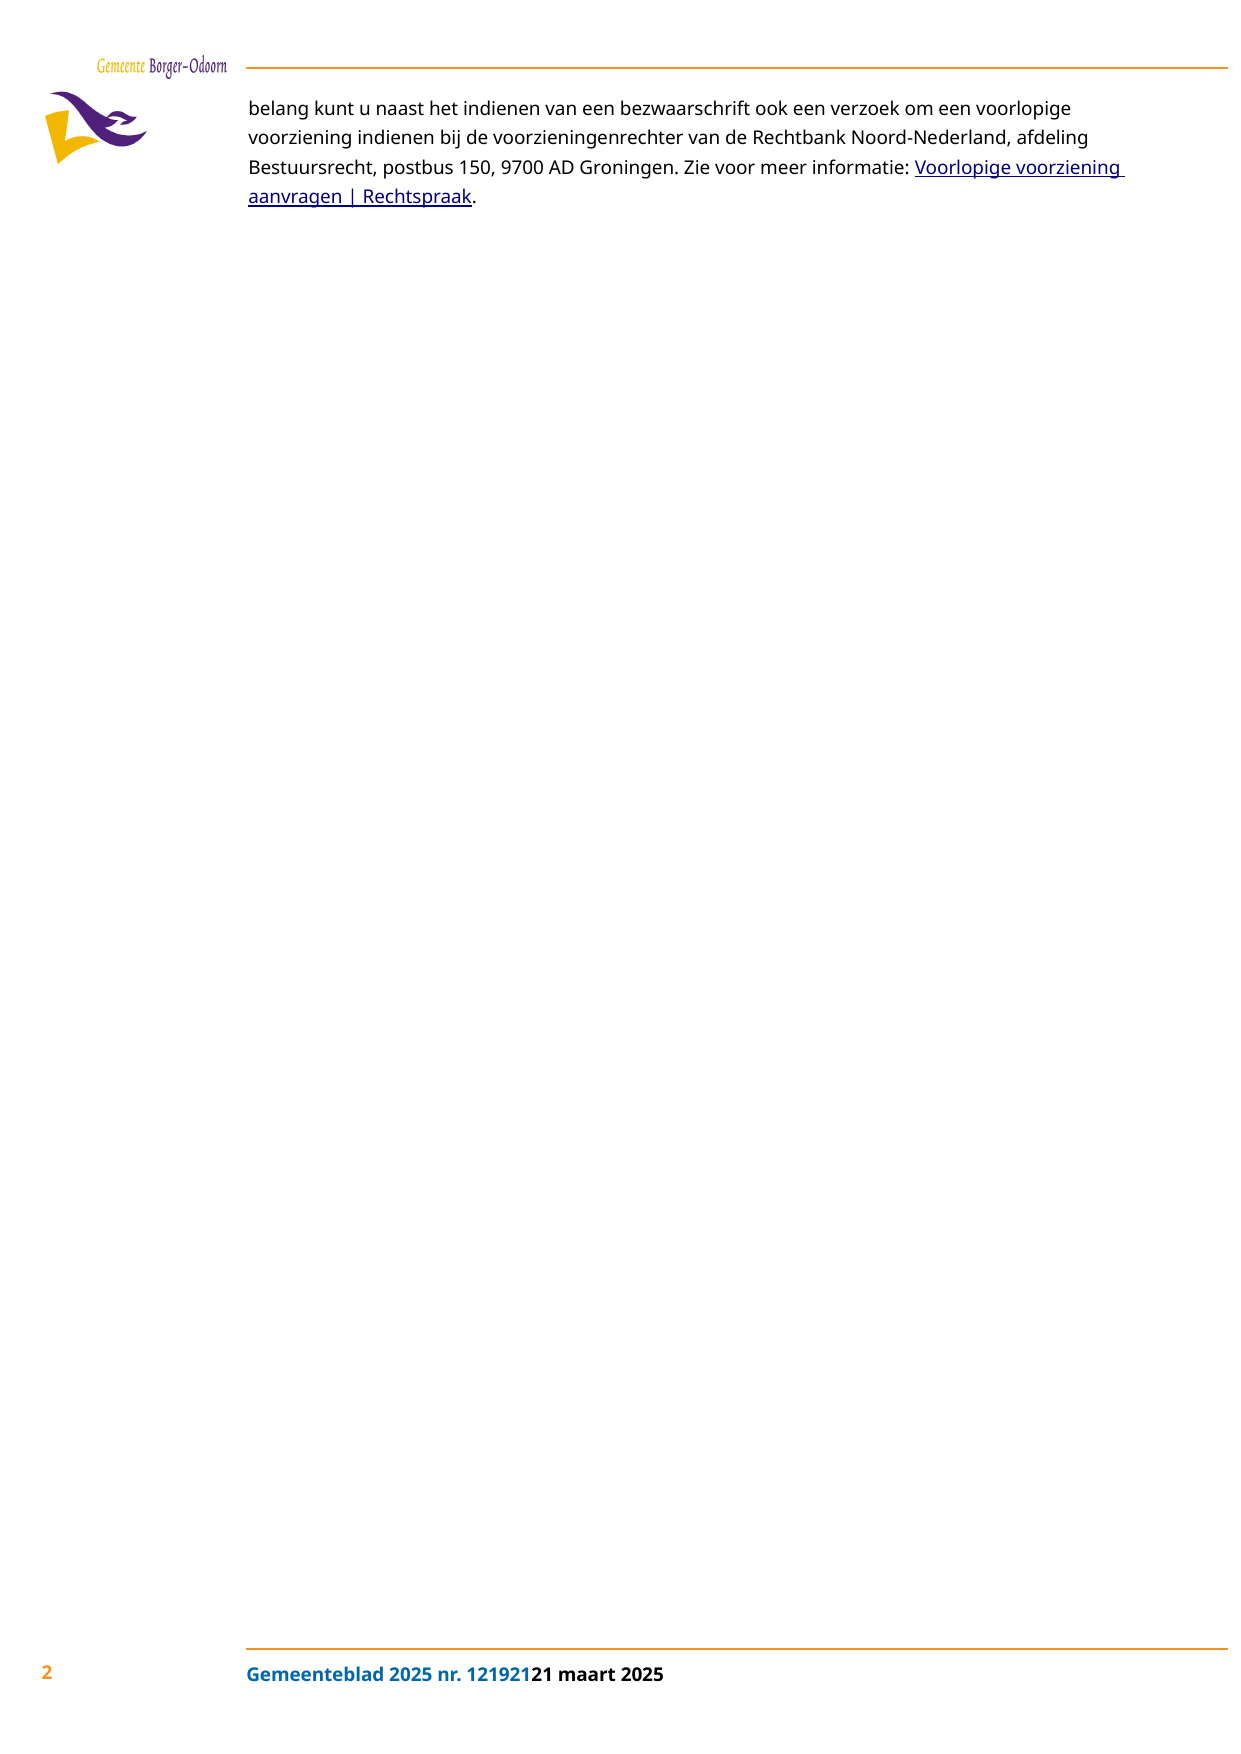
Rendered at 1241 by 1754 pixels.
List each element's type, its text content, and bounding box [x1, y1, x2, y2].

picture [41, 47, 231, 172]
text belang kunt u naast het indienen van een bezwaarschrift ook een verzoek om een voorlopige voorziening indienen bij de voorzieningenrechter van de Rechtbank Noord-Nederland, afdeling Bestuursrecht, postbus 150, 9700 AD Groningen. Zie voor meer informatie: Voorlopige voorziening aanvragen | Rechtspraak. [248, 95, 1152, 209]
